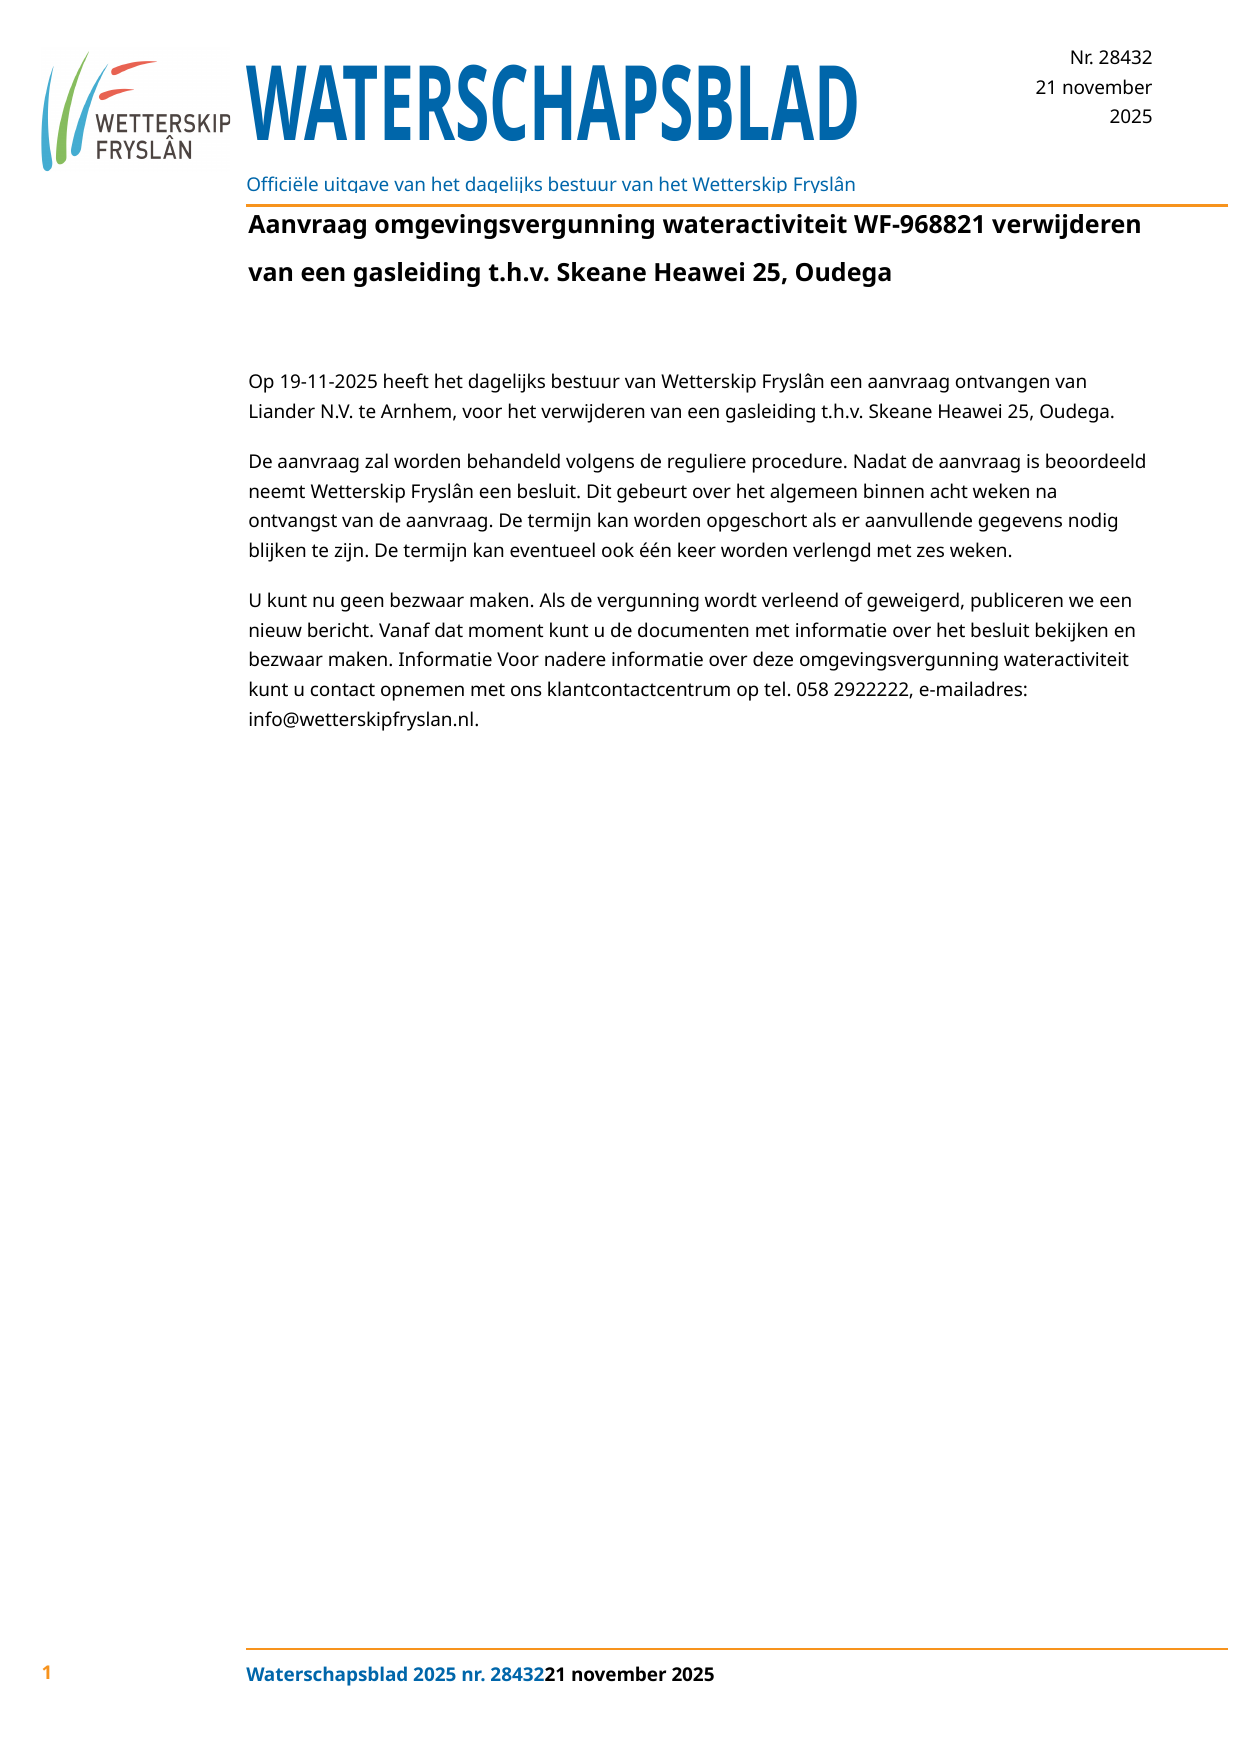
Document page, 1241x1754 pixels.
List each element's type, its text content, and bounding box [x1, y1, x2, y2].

text De aanvraag zal worden behandeld volgens de reguliere procedure. Nadat de aanvraag is beoordeeld neemt Wetterskip Fryslân een besluit. Dit gebeurt over het algemeen binnen acht weken na ontvangst van de aanvraag. De termijn kan worden opgeschort als er aanvullende gegevens nodig blijken te zijn. De termijn kan eventueel ook één keer worden verlengd met zes weken. [248, 448, 1152, 563]
picture [41, 47, 231, 172]
text Op 19-11-2025 heeft het dagelijks bestuur van Wetterskip Fryslân een aanvraag ontvangen van Liander N.V. te Arnhem, voor het verwijderen van een gasleiding t.h.v. Skeane Heawei 25, Oudega. [248, 368, 1152, 424]
text Aanvraag omgevingsvergunning wateractiviteit WF-968821 verwijderen van een gasleiding t.h.v. Skeane Heawei 25, Oudega [248, 207, 1152, 288]
text U kunt nu geen bezwaar maken. Als de vergunning wordt verleend of geweigerd, publiceren we een nieuw bericht. Vanaf dat moment kunt u de documenten met informatie over het besluit bekijken en bezwaar maken. Informatie Voor nadere informatie over deze omgevingsvergunning wateractiviteit kunt u contact opnemen met ons klantcontactcentrum op tel. 058 2922222, e-mailadres: info@wetterskipfryslan.nl. [248, 587, 1152, 732]
